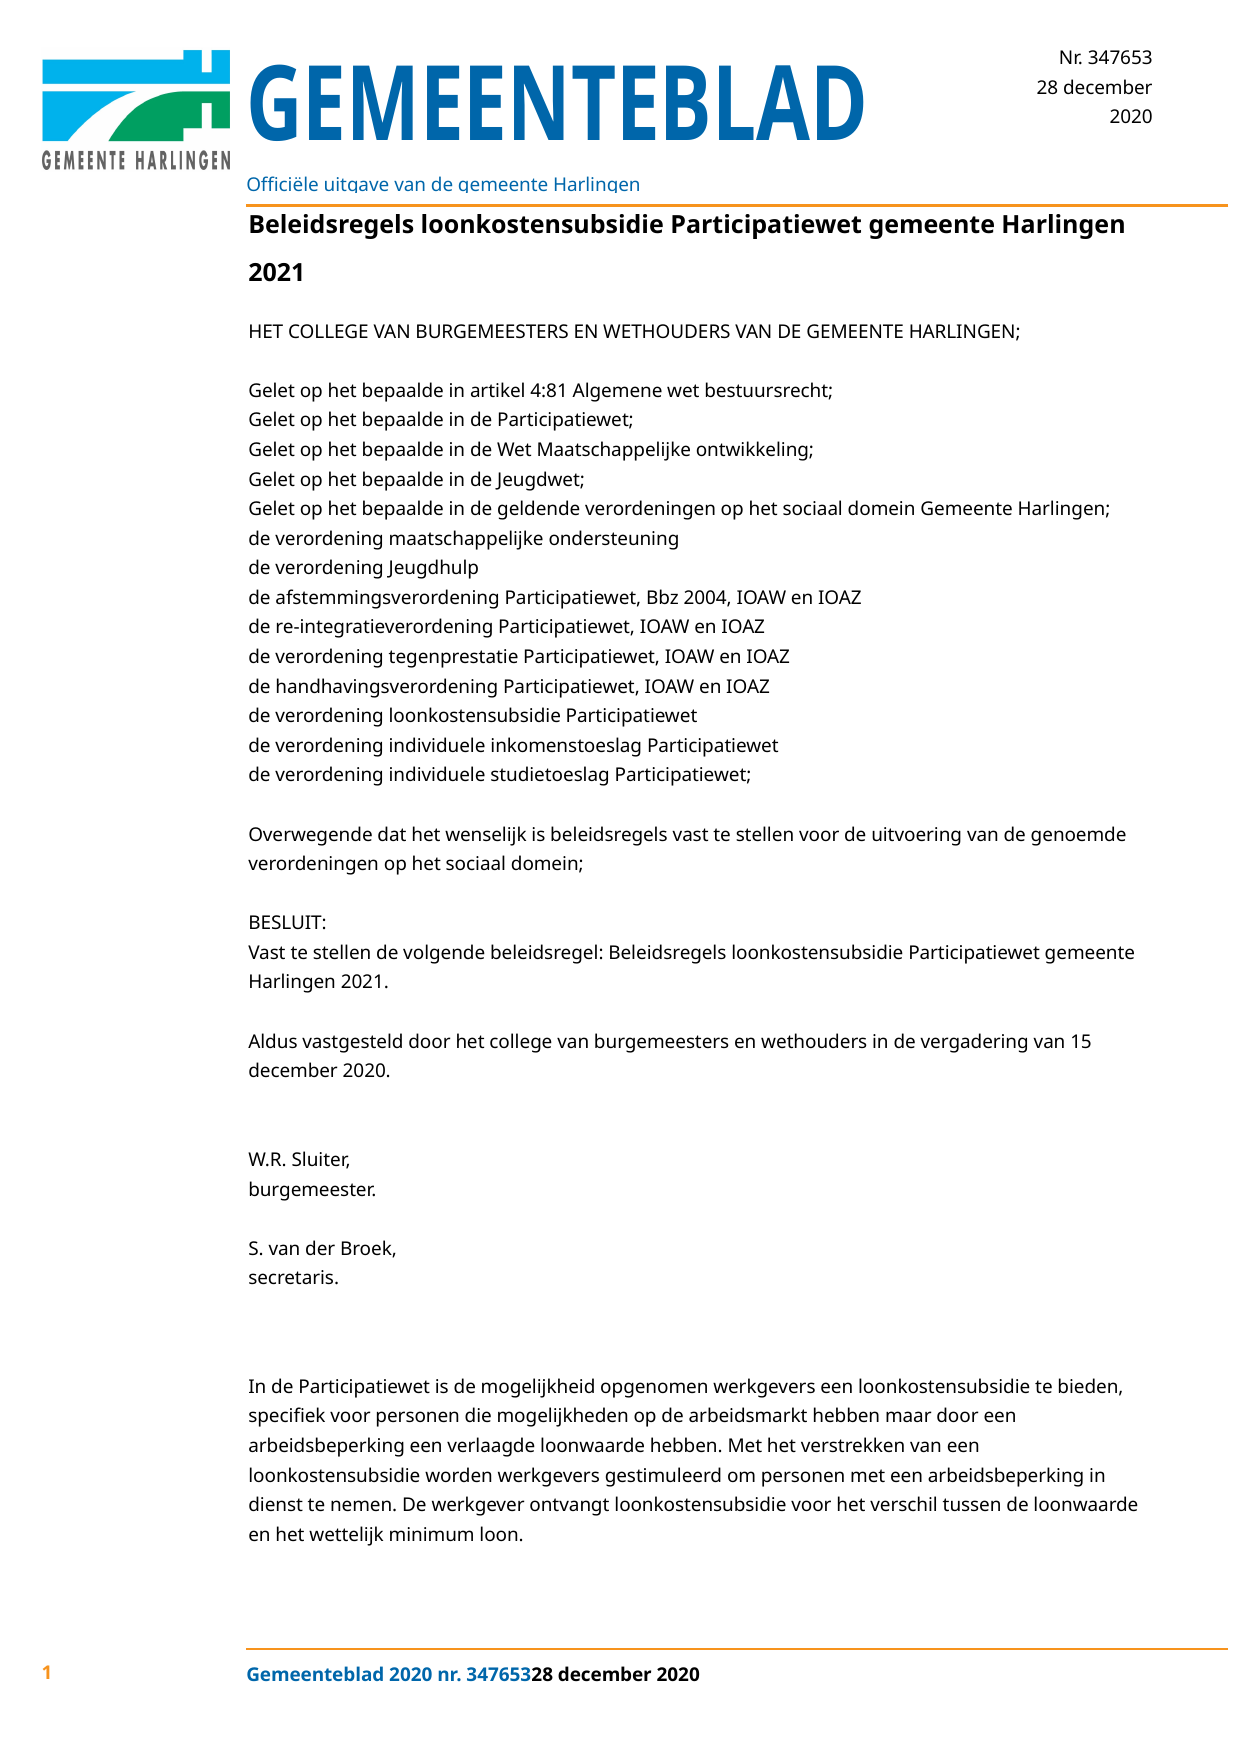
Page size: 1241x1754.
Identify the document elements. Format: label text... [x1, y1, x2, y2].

text Gelet op het bepaalde in artikel 4:81 Algemene wet bestuursrecht; [248, 377, 1152, 403]
text Vast te stellen de volgende beleidsregel: Beleidsregels loonkostensubsidie Participatiewet gemeente Harlingen 2021. [248, 939, 1152, 994]
text de verordening individuele studietoeslag Participatiewet; [248, 762, 1152, 787]
text Gelet op het bepaalde in de Participatiewet; [248, 407, 1152, 432]
text Gelet op het bepaalde in de geldende verordeningen op het sociaal domein Gemeente Harlingen; [248, 495, 1152, 521]
text secretaris. [248, 1264, 1152, 1290]
text Gelet op het bepaalde in de Wet Maatschappelijke ontwikkeling; [248, 436, 1152, 462]
text burgemeester. [248, 1176, 1152, 1202]
text Gelet op het bepaalde in de Jeugdwet; [248, 466, 1152, 492]
text de verordening tegenprestatie Participatiewet, IOAW en IOAZ [248, 643, 1152, 669]
text Overwegende dat het wenselijk is beleidsregels vast te stellen voor de uitvoering van de genoemde verordeningen op het sociaal domein; [248, 821, 1152, 876]
text de afstemmingsverordening Participatiewet, Bbz 2004, IOAW en IOAZ [248, 584, 1152, 610]
text Aldus vastgesteld door het college van burgemeesters en wethouders in de vergadering van 15 december 2020. [248, 1028, 1152, 1083]
text In de Participatiewet is de mogelijkheid opgenomen werkgevers een loonkostensubsidie te bieden, specifiek voor personen die mogelijkheden op de arbeidsmarkt hebben maar door een arbeidsbeperking een verlaagde loonwaarde hebben. Met het verstrekken van een loonkostensubsidie worden werkgevers gestimuleerd om personen met een arbeidsbeperking in dienst te nemen. De werkgever ontvangt loonkostensubsidie voor het verschil tussen de loonwaarde en het wettelijk minimum loon. [248, 1373, 1152, 1547]
picture [41, 47, 231, 172]
text Beleidsregels loonkostensubsidie Participatiewet gemeente Harlingen 2021 [248, 207, 1152, 288]
text W.R. Sluiter, [248, 1146, 1152, 1172]
text S. van der Broek, [248, 1235, 1152, 1261]
text BESLUIT: [248, 909, 1152, 935]
text de verordening individuele inkomenstoeslag Participatiewet [248, 732, 1152, 758]
text de verordening maatschappelijke ondersteuning [248, 525, 1152, 551]
text de handhavingsverordening Participatiewet, IOAW en IOAZ [248, 673, 1152, 699]
text de verordening loonkostensubsidie Participatiewet [248, 702, 1152, 728]
text de verordening Jeugdhulp [248, 554, 1152, 580]
text HET COLLEGE VAN BURGEMEESTERS EN WETHOUDERS VAN DE GEMEENTE HARLINGEN; [248, 318, 1152, 344]
text de re-integratieverordening Participatiewet, IOAW en IOAZ [248, 614, 1152, 639]
